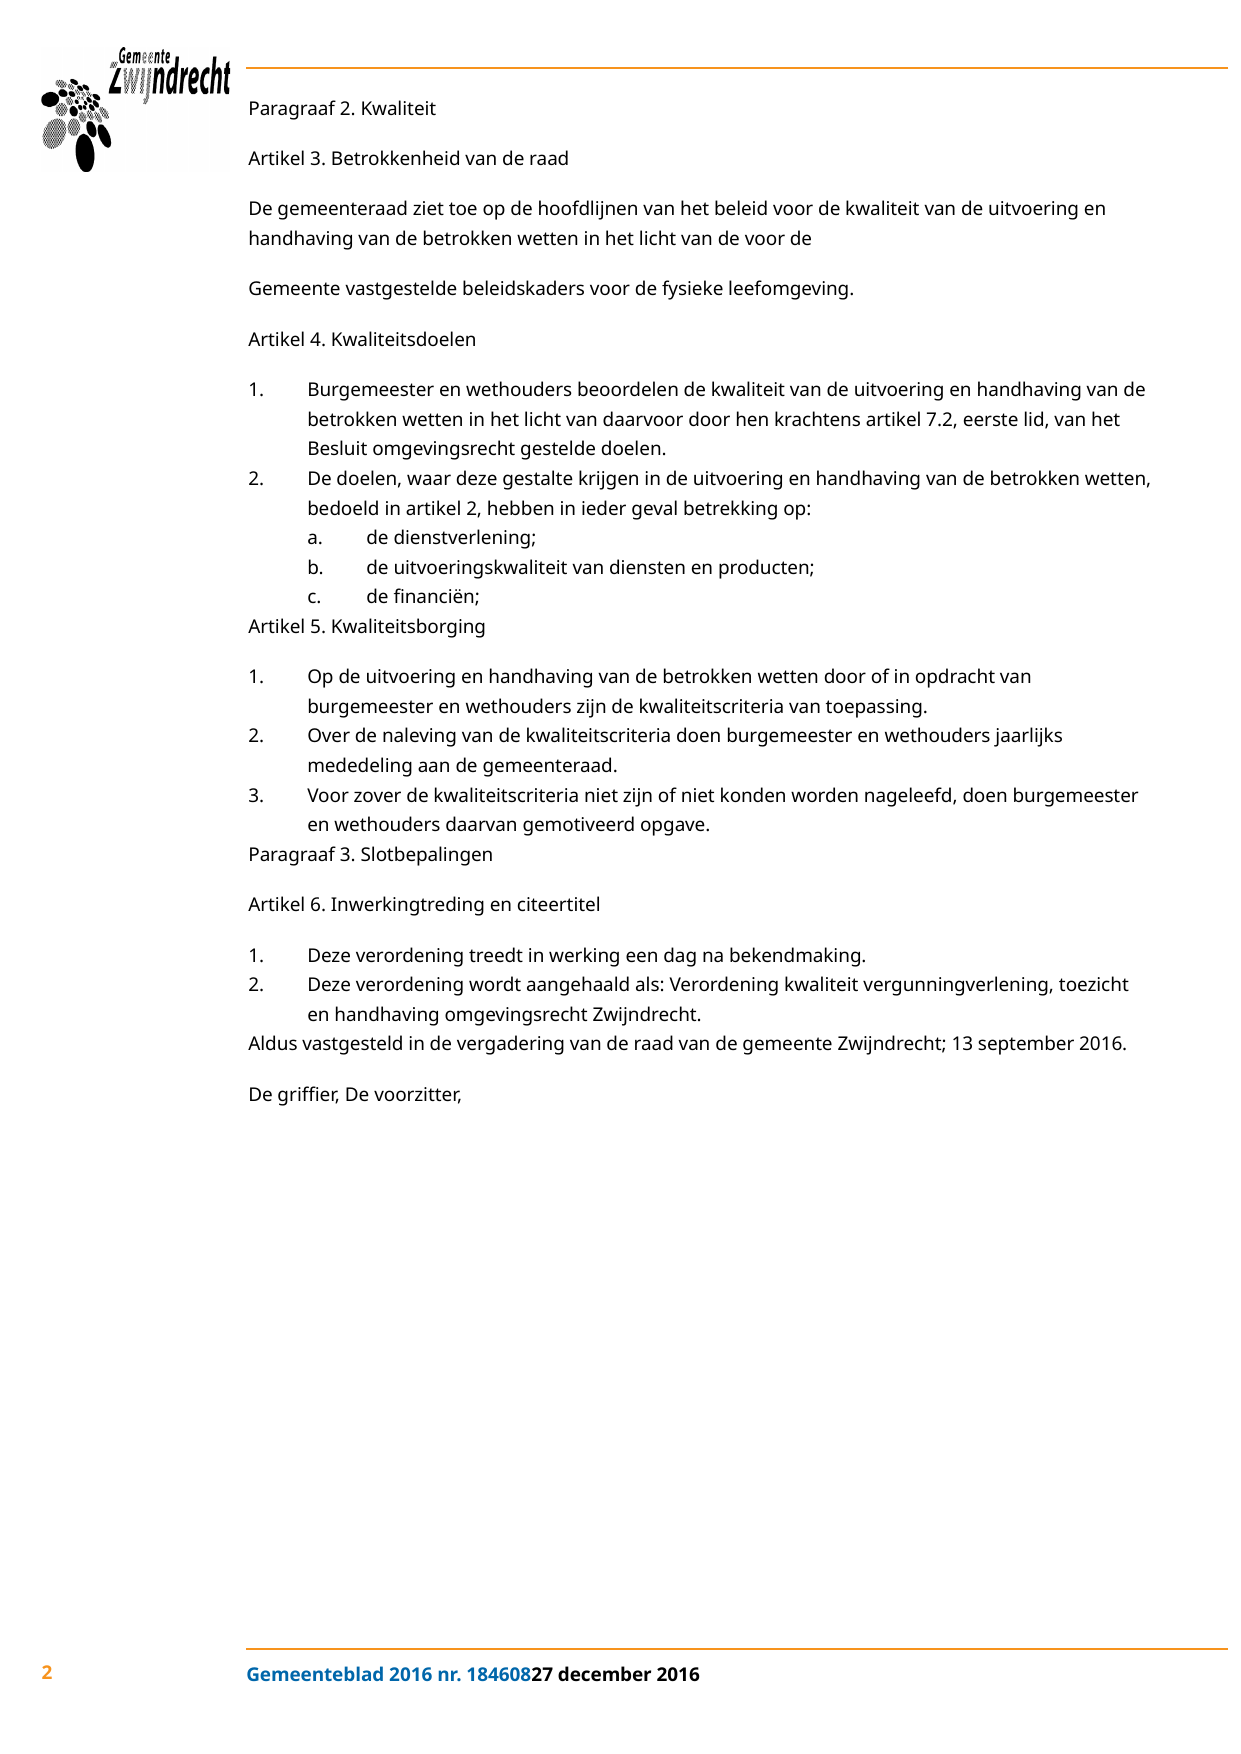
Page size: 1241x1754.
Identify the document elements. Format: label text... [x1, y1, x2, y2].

text Artikel 5. Kwaliteitsborging [248, 613, 1152, 639]
list Voor zover de kwaliteitscriteria niet zijn of niet konden worden nageleefd, doen burgemeester en wethouders daarvan gemotiveerd opgave. [248, 782, 1152, 837]
text Artikel 6. Inwerkingtreding en citeertitel [248, 891, 1152, 917]
list de financiën; [307, 583, 1152, 609]
text Artikel 4. Kwaliteitsdoelen [248, 326, 1152, 352]
text Paragraaf 2. Kwaliteit [248, 95, 1152, 121]
list de dienstverlening; [307, 524, 1152, 550]
text Paragraaf 3. Slotbepalingen [248, 841, 1152, 867]
list Over de naleving van de kwaliteitscriteria doen burgemeester en wethouders jaarlijks mededeling aan de gemeenteraad. [248, 723, 1152, 778]
list De doelen, waar deze gestalte krijgen in de uitvoering en handhaving van de betrokken wetten, bedoeld in artikel 2, hebben in ieder geval betrekking op: [248, 465, 1152, 521]
text De griffier, De voorzitter, [248, 1081, 1152, 1107]
list Deze verordening wordt aangehaald als: Verordening kwaliteit vergunningverlening, toezicht en handhaving omgevingsrecht Zwijndrecht. [248, 971, 1152, 1027]
list Burgemeester en wethouders beoordelen de kwaliteit van de uitvoering en handhaving van de betrokken wetten in het licht van daarvoor door hen krachtens artikel 7.2, eerste lid, van het Besluit omgevingsrecht gestelde doelen. [248, 376, 1152, 461]
text Artikel 3. Betrokkenheid van de raad [248, 145, 1152, 171]
picture [41, 47, 231, 172]
text Aldus vastgesteld in de vergadering van de raad van de gemeente Zwijndrecht; 13 september 2016. [248, 1031, 1152, 1056]
text Gemeente vastgestelde beleidskaders voor de fysieke leefomgeving. [248, 276, 1152, 301]
text De gemeenteraad ziet toe op de hoofdlijnen van het beleid voor de kwaliteit van de uitvoering en handhaving van de betrokken wetten in het licht van de voor de [248, 196, 1152, 251]
list de uitvoeringskwaliteit van diensten en producten; [307, 554, 1152, 580]
list Deze verordening treedt in werking een dag na bekendmaking. [248, 942, 1152, 968]
list Op de uitvoering en handhaving van de betrokken wetten door of in opdracht van burgemeester en wethouders zijn de kwaliteitscriteria van toepassing. [248, 663, 1152, 719]
